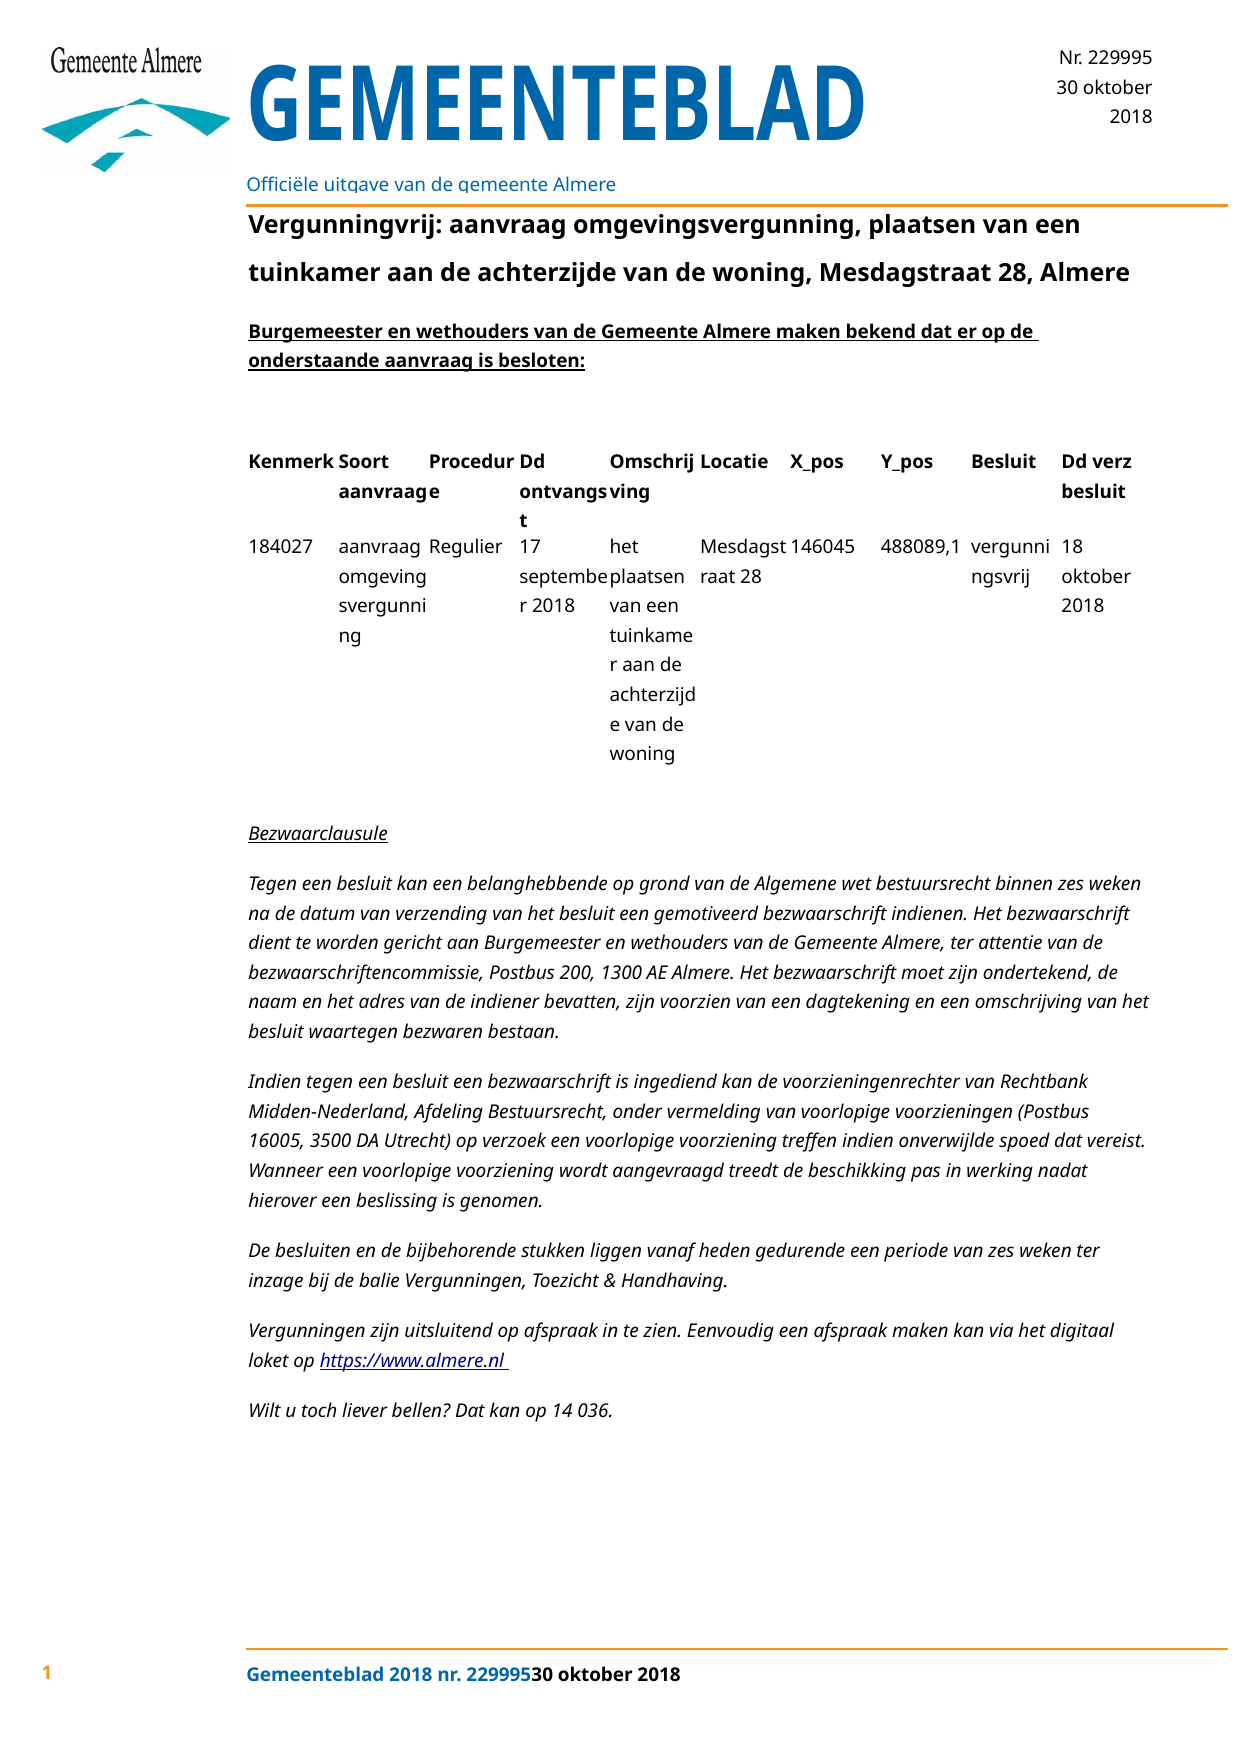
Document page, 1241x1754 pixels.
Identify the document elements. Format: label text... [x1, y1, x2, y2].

table_cell vergunningsvrij [971, 533, 1061, 766]
text De besluiten en de bijbehorende stukken liggen vanaf heden gedurende een periode van zes weken ter inzage bij de balie Vergunningen, Toezicht & Handhaving. [248, 1237, 1152, 1293]
text Indien tegen een besluit een bezwaarschrift is ingediend kan de voorzieningenrechter van Rechtbank Midden-Nederland, Afdeling Bestuursrecht, onder vermelding van voorlopige voorzieningen (Postbus 16005, 3500 DA Utrecht) op verzoek een voorlopige voorziening treffen indien onverwijlde spoed dat vereist. Wanneer een voorlopige voorziening wordt aangevraagd treedt de beschikking pas in werking nadat hierover een beslissing is genomen. [248, 1068, 1152, 1213]
text Burgemeester en wethouders van de Gemeente Almere maken bekend dat er op de onderstaande aanvraag is besloten: [248, 318, 1152, 373]
table_header Dd ontvangst [519, 449, 609, 533]
table_header Soort aanvraag [338, 449, 429, 533]
table_cell Mesdagstraat 28 [700, 533, 790, 766]
table_header X_pos [790, 449, 881, 533]
table_cell 18 oktober 2018 [1061, 533, 1152, 766]
table_cell 146045 [790, 533, 881, 766]
table_header Y_pos [881, 449, 971, 533]
table_cell aanvraag omgevingsvergunning [338, 533, 429, 766]
table_header Dd verz besluit [1061, 449, 1152, 533]
table_cell 17 september 2018 [519, 533, 609, 766]
picture [41, 47, 231, 172]
text Vergunningvrij: aanvraag omgevingsvergunning, plaatsen van een tuinkamer aan de achterzijde van de woning, Mesdagstraat 28, Almere [248, 207, 1152, 288]
table_header Omschrijving [609, 449, 700, 533]
table_header Procedure [429, 449, 519, 533]
table_header Kenmerk [248, 449, 338, 533]
table_cell 488089,1 [881, 533, 971, 766]
text Tegen een besluit kan een belanghebbende op grond van de Algemene wet bestuursrecht binnen zes weken na de datum van verzending van het besluit een gemotiveerd bezwaarschrift indienen. Het bezwaarschrift dient te worden gericht aan Burgemeester en wethouders van de Gemeente Almere, ter attentie van de bezwaarschriftencommissie, Postbus 200, 1300 AE Almere. Het bezwaarschrift moet zijn ondertekend, de naam en het adres van de indiener bevatten, zijn voorzien van een dagtekening en een omschrijving van het besluit waartegen bezwaren bestaan. [248, 870, 1152, 1044]
table_cell Regulier [429, 533, 519, 766]
text Wilt u toch liever bellen? Dat kan op 14 036. [248, 1397, 1152, 1423]
table_cell het plaatsen van een tuinkamer aan de achterzijde van de woning [609, 533, 700, 766]
text Vergunningen zijn uitsluitend op afspraak in te zien. Eenvoudig een afspraak maken kan via het digitaal loket op https://www.almere.nl [248, 1317, 1152, 1373]
table_header Besluit [971, 449, 1061, 533]
table_cell 184027 [248, 533, 338, 766]
table_header Locatie [700, 449, 790, 533]
text Bezwaarclausule [248, 820, 1152, 846]
